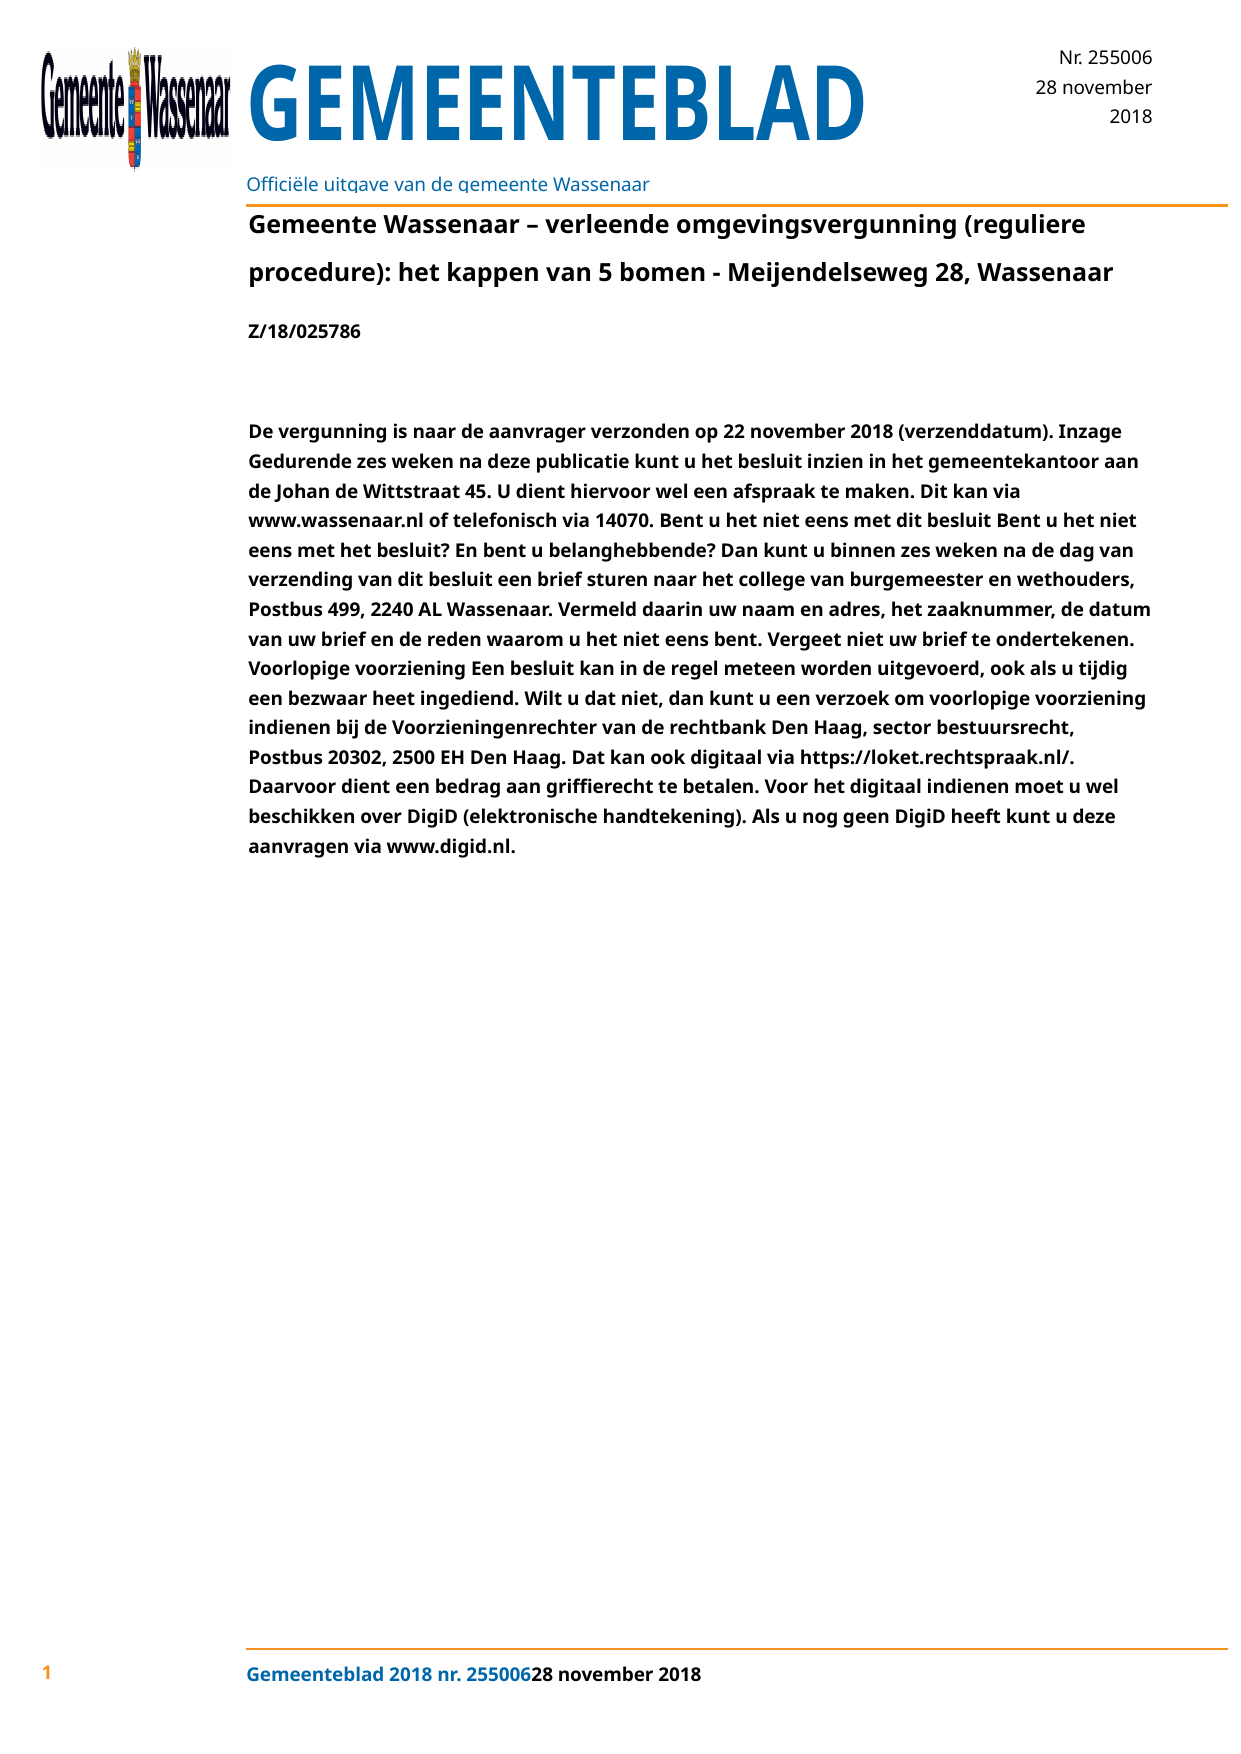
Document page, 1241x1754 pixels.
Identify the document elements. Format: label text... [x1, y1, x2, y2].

text Z/18/025786 [248, 318, 1152, 344]
text De vergunning is naar de aanvrager verzonden op 22 november 2018 (verzenddatum). Inzage Gedurende zes weken na deze publicatie kunt u het besluit inzien in het gemeentekantoor aan de Johan de Wittstraat 45. U dient hiervoor wel een afspraak te maken. Dit kan via www.wassenaar.nl of telefonisch via 14070. Bent u het niet eens met dit besluit Bent u het niet eens met het besluit? En bent u belanghebbende? Dan kunt u binnen zes weken na de dag van verzending van dit besluit een brief sturen naar het college van burgemeester en wethouders, Postbus 499, 2240 AL Wassenaar. Vermeld daarin uw naam en adres, het zaaknummer, de datum van uw brief en de reden waarom u het niet eens bent. Vergeet niet uw brief te ondertekenen. Voorlopige voorziening Een besluit kan in de regel meteen worden uitgevoerd, ook als u tijdig een bezwaar heet ingediend. Wilt u dat niet, dan kunt u een verzoek om voorlopige voorziening indienen bij de Voorzieningenrechter van de rechtbank Den Haag, sector bestuursrecht, Postbus 20302, 2500 EH Den Haag. Dat kan ook digitaal via https://loket.rechtspraak.nl/. Daarvoor dient een bedrag aan griffierecht te betalen. Voor het digitaal indienen moet u wel beschikken over DigiD (elektronische handtekening). Als u nog geen DigiD heeft kunt u deze aanvragen via www.digid.nl. [248, 419, 1152, 859]
text Gemeente Wassenaar – verleende omgevingsvergunning (reguliere procedure): het kappen van 5 bomen - Meijendelseweg 28, Wassenaar [248, 207, 1152, 288]
picture [41, 47, 231, 172]
